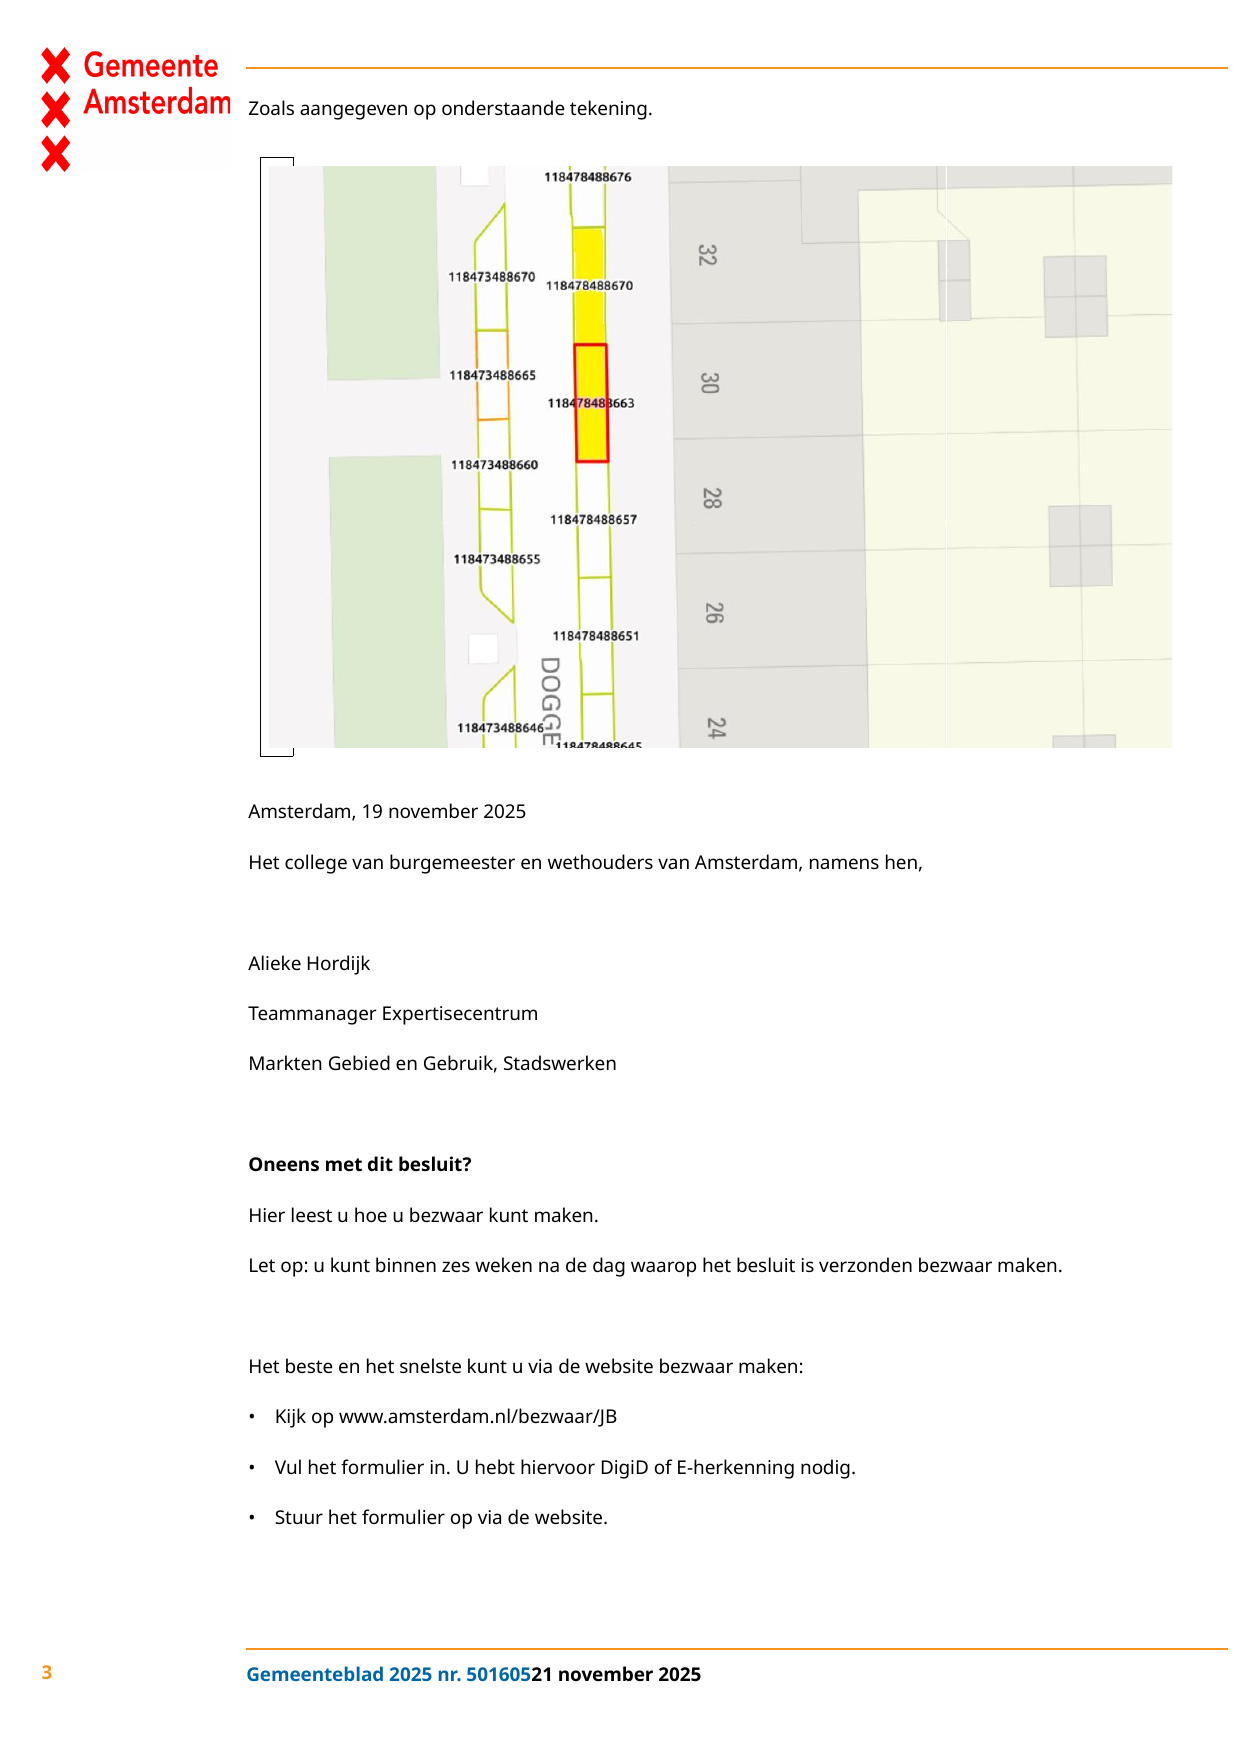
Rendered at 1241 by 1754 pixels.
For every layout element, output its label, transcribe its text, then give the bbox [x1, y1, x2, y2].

text Let op: u kunt binnen zes weken na de dag waarop het besluit is verzonden bezwaar maken. [248, 1252, 1152, 1278]
text • Vul het formulier in. U hebt hiervoor DigiD of E-herkenning nodig. [248, 1454, 1152, 1480]
text Het beste en het snelste kunt u via de website bezwaar maken: [248, 1353, 1152, 1379]
text Amsterdam, 19 november 2025 [248, 798, 1152, 824]
text Alieke Hordijk [248, 950, 1152, 976]
text Markten Gebied en Gebruik, Stadswerken [248, 1051, 1152, 1076]
text Oneens met dit besluit? [248, 1151, 1152, 1177]
text • Kijk op www.amsterdam.nl/bezwaar/JB [248, 1403, 1152, 1429]
picture [268, 166, 1173, 748]
text Zoals aangegeven op onderstaande tekening. [248, 95, 1152, 121]
text Het college van burgemeester en wethouders van Amsterdam, namens hen, [248, 849, 1152, 875]
text Teammanager Expertisecentrum [248, 1000, 1152, 1026]
text Hier leest u hoe u bezwaar kunt maken. [248, 1202, 1152, 1228]
text • Stuur het formulier op via de website. [248, 1504, 1152, 1530]
picture [41, 47, 231, 172]
